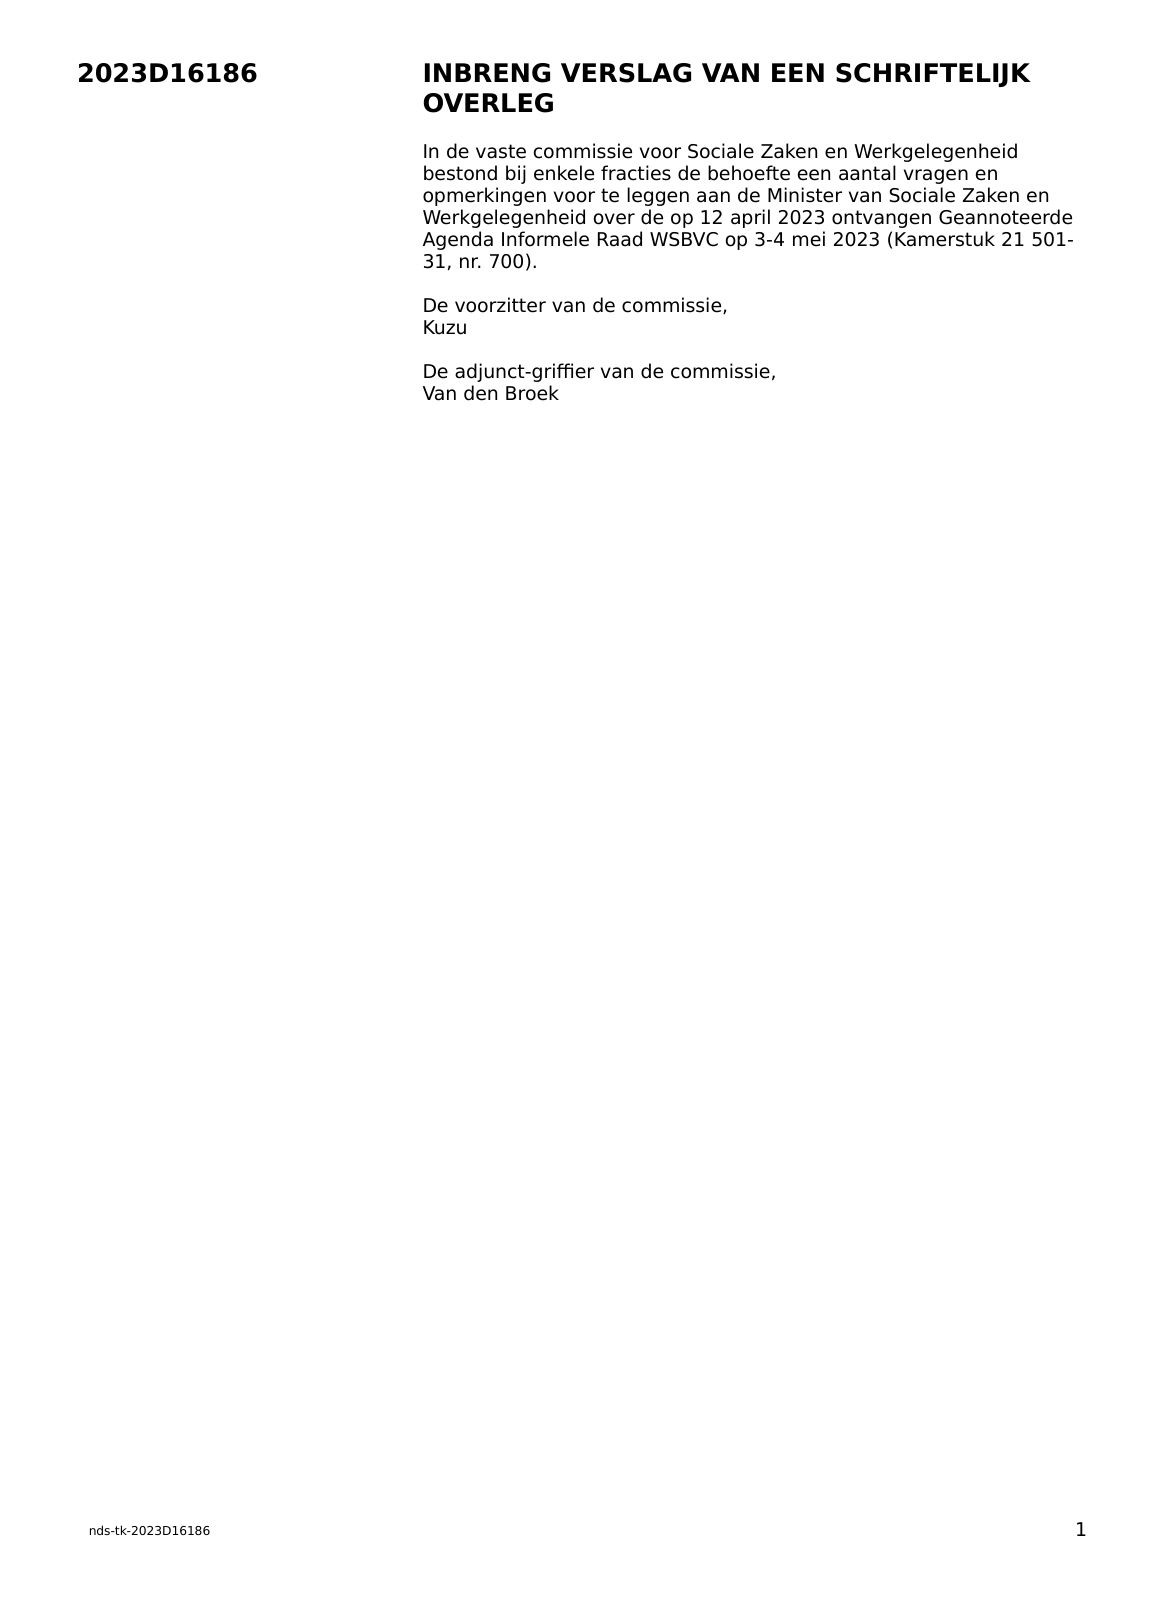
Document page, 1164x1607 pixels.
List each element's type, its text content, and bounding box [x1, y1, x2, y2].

text Van den Broek [422, 383, 1087, 405]
text Kuzu [422, 317, 1087, 339]
text nds-tk-2023D16186 [88, 1524, 323, 1538]
text 2023D16186 INBRENG VERSLAG VAN EEN SCHRIFTELIJK OVERLEG [77, 59, 1087, 118]
text De adjunct-griffier van de commissie, [422, 361, 1087, 383]
text De voorzitter van de commissie, [422, 295, 1087, 317]
text In de vaste commissie voor Sociale Zaken en Werkgelegenheid bestond bij enkele fracties de behoefte een aantal vragen en opmerkingen voor te leggen aan de Minister van Sociale Zaken en Werkgelegenheid over de op 12 april 2023 ontvangen Geannoteerde Agenda Informele Raad WSBVC op 3-4 mei 2023 (Kamerstuk 21 501-31, nr. 700). [422, 141, 1087, 272]
